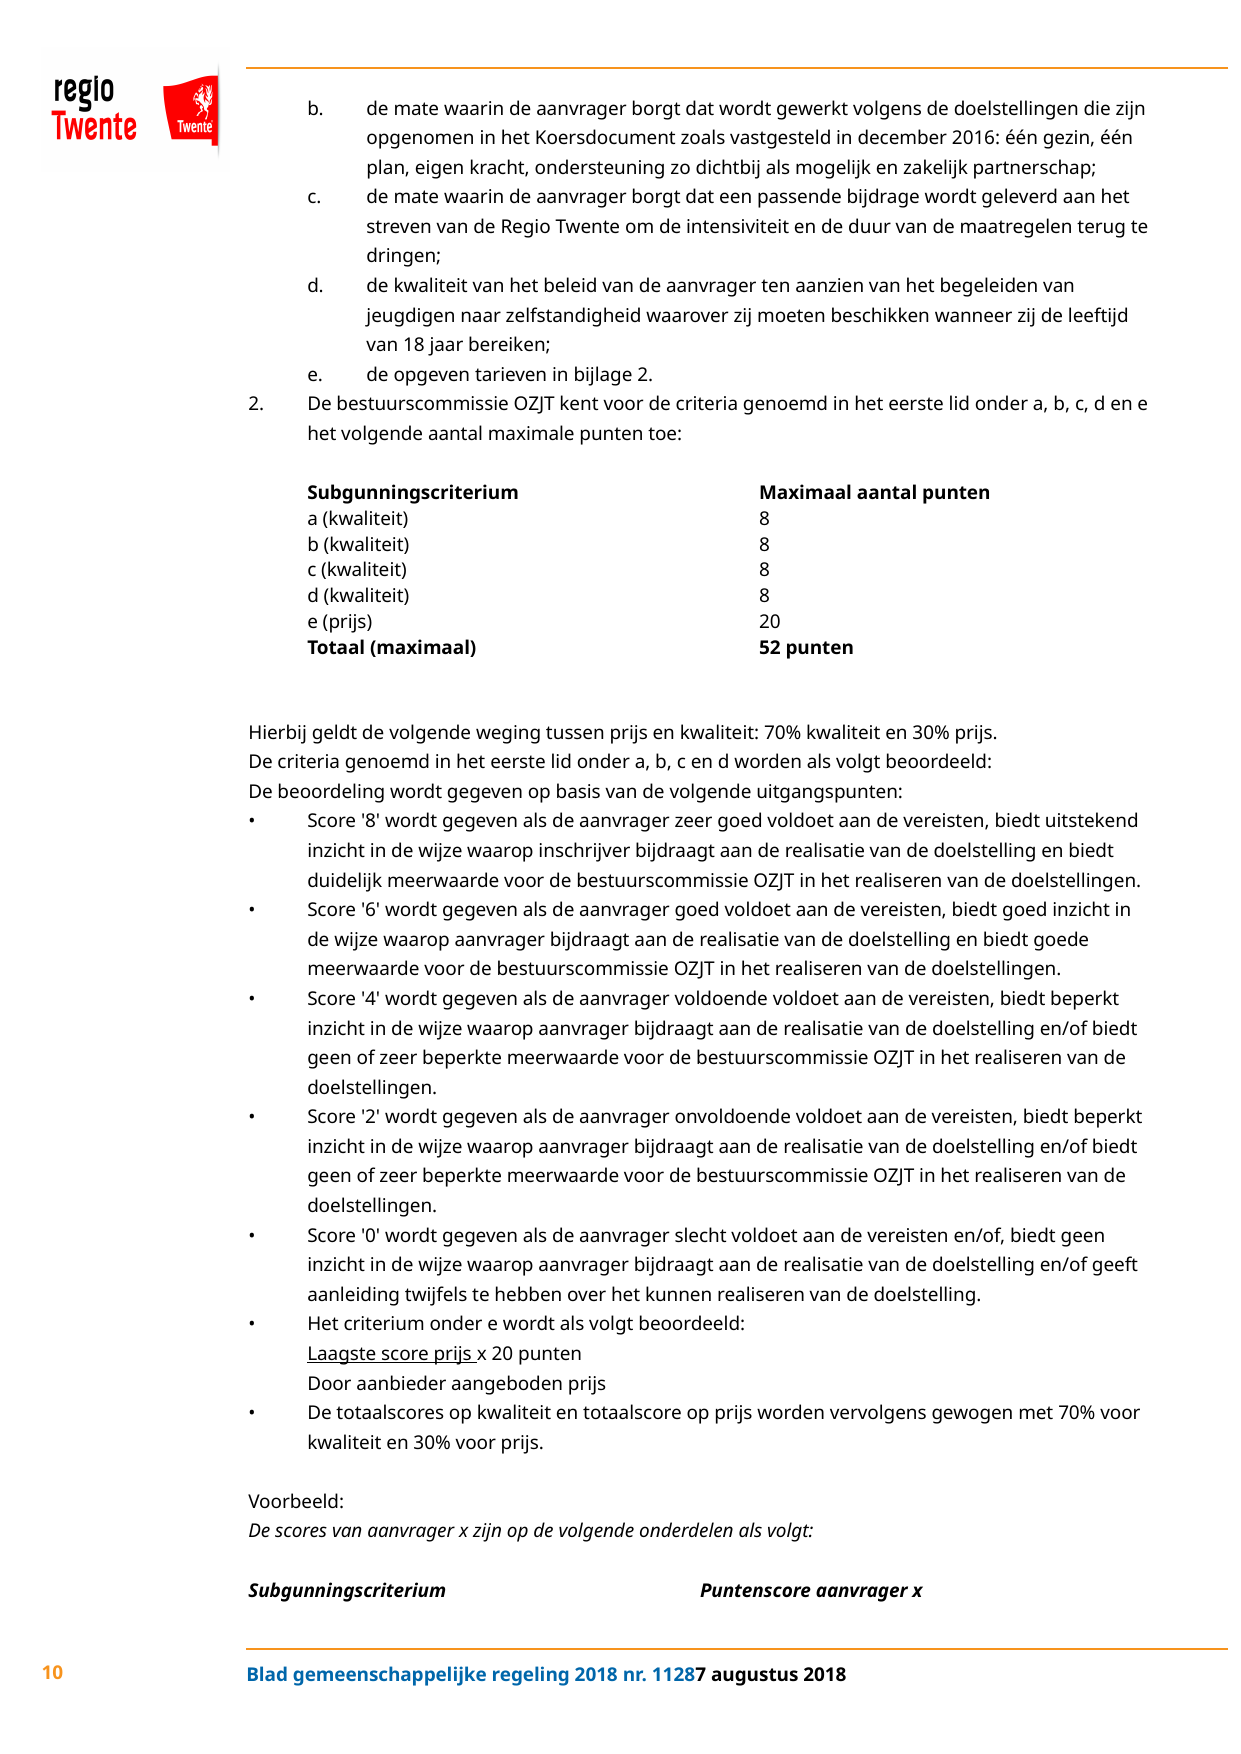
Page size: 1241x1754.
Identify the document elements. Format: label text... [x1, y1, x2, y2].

table_header Maximaal aantal punten [759, 480, 1211, 505]
list de kwaliteit van het beleid van de aanvrager ten aanzien van het begeleiden van jeugdigen naar zelfstandigheid waarover zij moeten beschikken wanneer zij de leeftijd van 18 jaar bereiken; [307, 272, 1152, 357]
list De totaalscores op kwaliteit en totaalscore op prijs worden vervolgens gewogen met 70% voor kwaliteit en 30% voor prijs. [248, 1399, 1152, 1454]
table_cell Totaal (maximaal) [307, 634, 759, 659]
table_header Puntenscore aanvrager x [700, 1577, 1152, 1603]
table_cell 8 [759, 557, 1211, 582]
list Score '8' wordt gegeven als de aanvrager zeer goed voldoet aan de vereisten, biedt uitstekend inzicht in de wijze waarop inschrijver bijdraagt aan de realisatie van de doelstelling en biedt duidelijk meerwaarde voor de bestuurscommissie OZJT in het realiseren van de doelstellingen. [248, 808, 1152, 892]
list Het criterium onder e wordt als volgt beoordeeld: [248, 1311, 1152, 1336]
table_cell 8 [759, 505, 1211, 531]
table_cell d (kwaliteit) [307, 583, 759, 608]
list de opgeven tarieven in bijlage 2. [307, 361, 1152, 387]
list Score '6' wordt gegeven als de aanvrager goed voldoet aan de vereisten, biedt goed inzicht in de wijze waarop aanvrager bijdraagt aan de realisatie van de doelstelling en biedt goede meerwaarde voor de bestuurscommissie OZJT in het realiseren van de doelstellingen. [248, 896, 1152, 981]
table_cell b (kwaliteit) [307, 531, 759, 557]
list Score '4' wordt gegeven als de aanvrager voldoende voldoet aan de vereisten, biedt beperkt inzicht in de wijze waarop aanvrager bijdraagt aan de realisatie van de doelstelling en/of biedt geen of zeer beperkte meerwaarde voor de bestuurscommissie OZJT in het realiseren van de doelstellingen. [248, 985, 1152, 1099]
list de mate waarin de aanvrager borgt dat wordt gewerkt volgens de doelstellingen die zijn opgenomen in het Koersdocument zoals vastgesteld in december 2016: één gezin, één plan, eigen kracht, ondersteuning zo dichtbij als mogelijk en zakelijk partnerschap; [307, 95, 1152, 180]
list de mate waarin de aanvrager borgt dat een passende bijdrage wordt geleverd aan het streven van de Regio Twente om de intensiviteit en de duur van de maatregelen terug te dringen; [307, 183, 1152, 268]
text De scores van aanvrager x zijn op de volgende onderdelen als volgt: [248, 1518, 1152, 1543]
text De beoordeling wordt gegeven op basis van de volgende uitgangspunten: [248, 778, 1152, 804]
list Laagste score prijs x 20 punten [248, 1340, 1152, 1366]
text Voorbeeld: [248, 1488, 1152, 1514]
table_cell 52 punten [759, 634, 1211, 659]
table_header Subgunningscriterium [248, 1577, 700, 1603]
text Hierbij geldt de volgende weging tussen prijs en kwaliteit: 70% kwaliteit en 30% prijs. [248, 719, 1152, 744]
table_cell a (kwaliteit) [307, 505, 759, 531]
list Score '0' wordt gegeven als de aanvrager slecht voldoet aan de vereisten en/of, biedt geen inzicht in de wijze waarop aanvrager bijdraagt aan de realisatie van de doelstelling en/of geeft aanleiding twijfels te hebben over het kunnen realiseren van de doelstelling. [248, 1222, 1152, 1307]
list De bestuurscommissie OZJT kent voor de criteria genoemd in het eerste lid onder a, b, c, d en e het volgende aantal maximale punten toe: [248, 391, 1152, 446]
table_cell 8 [759, 583, 1211, 608]
table_cell 20 [759, 608, 1211, 634]
picture [41, 47, 231, 172]
text De criteria genoemd in het eerste lid onder a, b, c en d worden als volgt beoordeeld: [248, 748, 1152, 774]
list Door aanbieder aangeboden prijs [248, 1370, 1152, 1395]
table_cell 8 [759, 531, 1211, 557]
table_cell e (prijs) [307, 608, 759, 634]
list Score '2' wordt gegeven als de aanvrager onvoldoende voldoet aan de vereisten, biedt beperkt inzicht in de wijze waarop aanvrager bijdraagt aan de realisatie van de doelstelling en/of biedt geen of zeer beperkte meerwaarde voor de bestuurscommissie OZJT in het realiseren van de doelstellingen. [248, 1103, 1152, 1218]
table_cell c (kwaliteit) [307, 557, 759, 582]
table_header Subgunningscriterium [307, 480, 759, 505]
